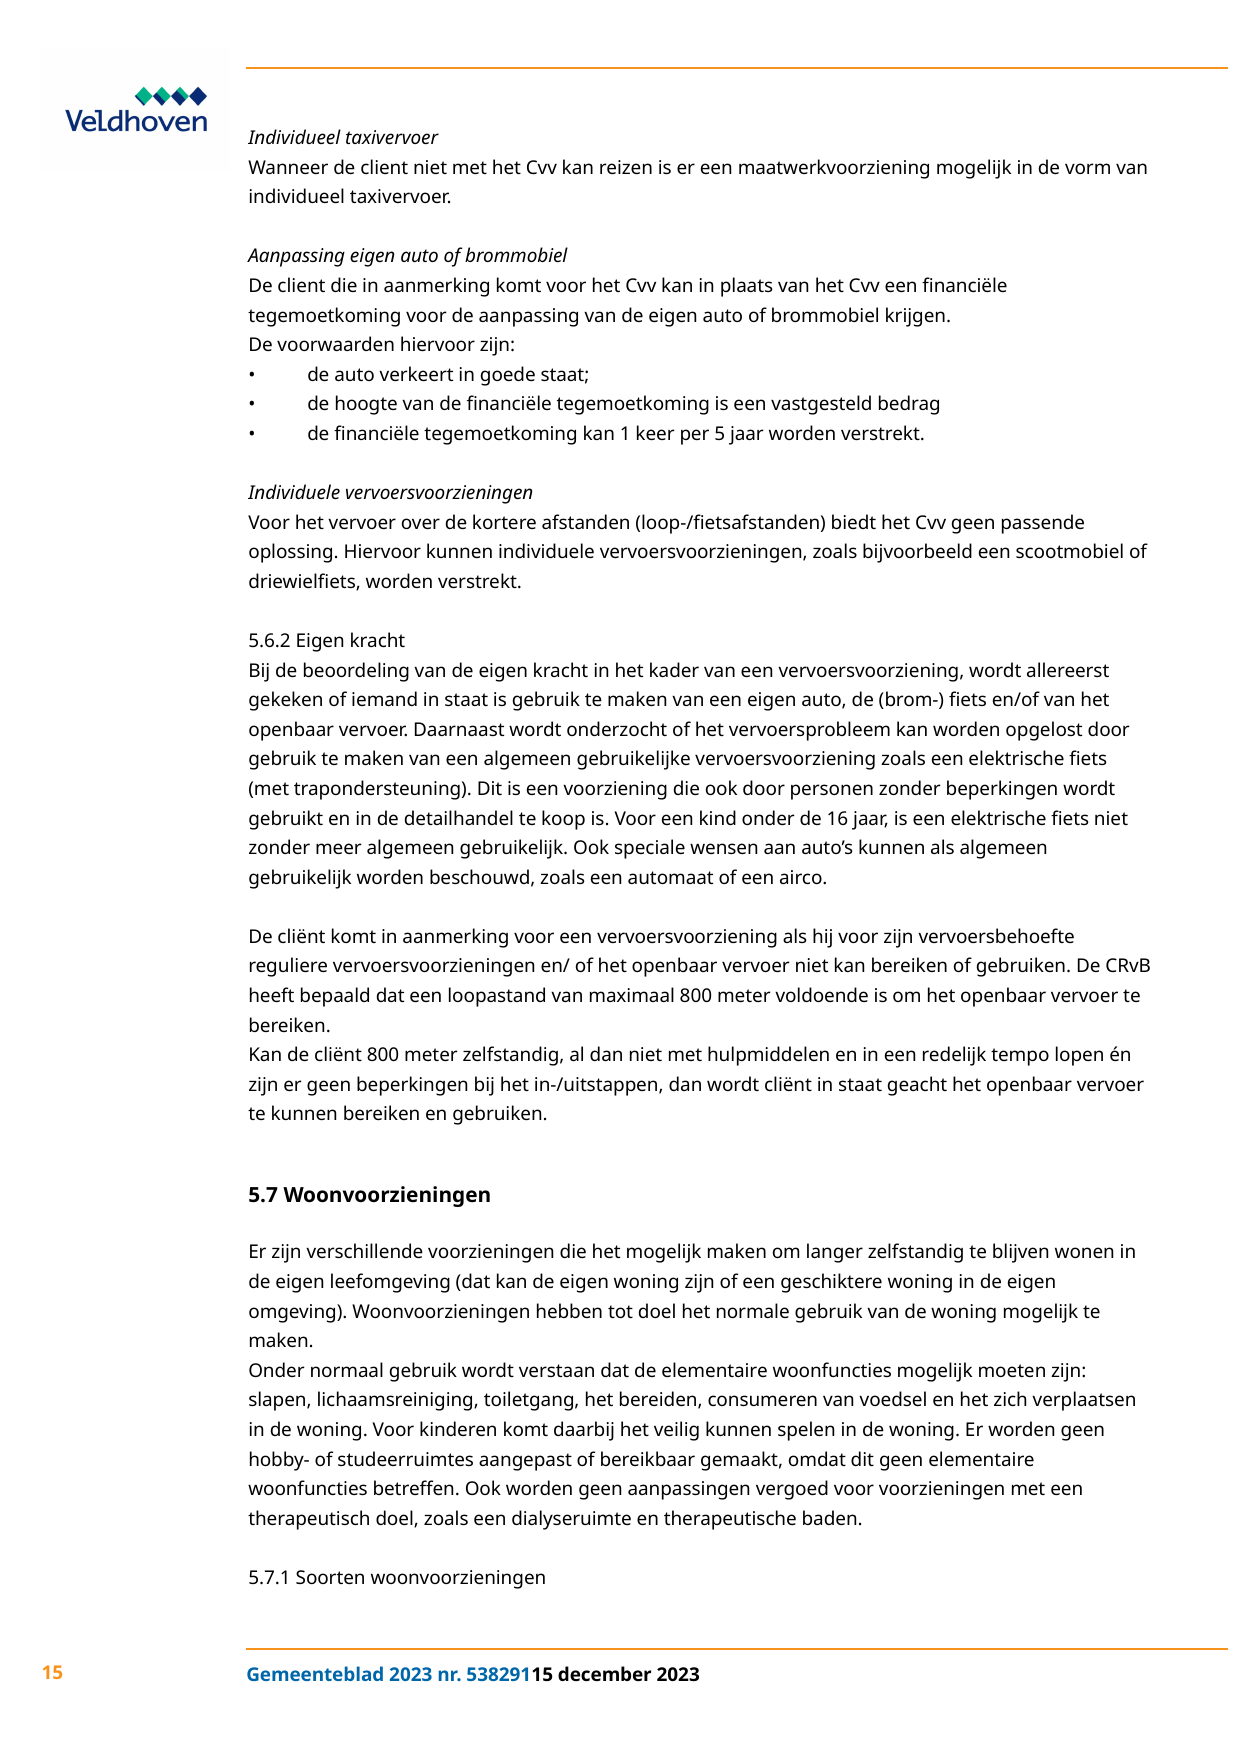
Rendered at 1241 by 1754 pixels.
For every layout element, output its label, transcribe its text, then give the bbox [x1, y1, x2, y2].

text 5.6.2 Eigen kracht [248, 627, 1152, 653]
text Voor het vervoer over de kortere afstanden (loop-/fietsafstanden) biedt het Cvv geen passende oplossing. Hiervoor kunnen individuele vervoersvoorzieningen, zoals bijvoorbeeld een scootmobiel of driewielfiets, worden verstrekt. [248, 509, 1152, 594]
text Aanpassing eigen auto of brommobiel [248, 243, 1152, 268]
text 5.7.1 Soorten woonvoorzieningen [248, 1564, 1152, 1590]
text Individuele vervoersvoorzieningen [248, 479, 1152, 505]
text De voorwaarden hiervoor zijn: [248, 331, 1152, 357]
text Bij de beoordeling van de eigen kracht in het kader van een vervoersvoorziening, wordt allereerst gekeken of iemand in staat is gebruik te maken van een eigen auto, de (brom-) fiets en/of van het openbaar vervoer. Daarnaast wordt onderzocht of het vervoersprobleem kan worden opgelost door gebruik te maken van een algemeen gebruikelijke vervoersvoorziening zoals een elektrische fiets (met trapondersteuning). Dit is een voorziening die ook door personen zonder beperkingen wordt gebruikt en in de detailhandel te koop is. Voor een kind onder de 16 jaar, is een elektrische fiets niet zonder meer algemeen gebruikelijk. Ook speciale wensen aan auto’s kunnen als algemeen gebruikelijk worden beschouwd, zoals een automaat of een airco. [248, 657, 1152, 890]
list de financiële tegemoetkoming kan 1 keer per 5 jaar worden verstrekt. [248, 420, 1152, 446]
text De cliënt komt in aanmerking voor een vervoersvoorziening als hij voor zijn vervoersbehoefte reguliere vervoersvoorzieningen en/ of het openbaar vervoer niet kan bereiken of gebruiken. De CRvB heeft bepaald dat een loopastand van maximaal 800 meter voldoende is om het openbaar vervoer te bereiken. [248, 923, 1152, 1038]
text Individueel taxivervoer [248, 124, 1152, 150]
text Er zijn verschillende voorzieningen die het mogelijk maken om langer zelfstandig te blijven wonen in de eigen leefomgeving (dat kan de eigen woning zijn of een geschiktere woning in de eigen omgeving). Woonvoorzieningen hebben tot doel het normale gebruik van de woning mogelijk te maken. [248, 1239, 1152, 1353]
text 5.7 Woonvoorzieningen [248, 1181, 1152, 1209]
picture [41, 47, 231, 172]
text Kan de cliënt 800 meter zelfstandig, al dan niet met hulpmiddelen en in een redelijk tempo lopen én zijn er geen beperkingen bij het in-/uitstappen, dan wordt cliënt in staat geacht het openbaar vervoer te kunnen bereiken en gebruiken. [248, 1041, 1152, 1126]
list de hoogte van de financiële tegemoetkoming is een vastgesteld bedrag [248, 391, 1152, 416]
text De client die in aanmerking komt voor het Cvv kan in plaats van het Cvv een financiële tegemoetkoming voor de aanpassing van de eigen auto of brommobiel krijgen. [248, 272, 1152, 328]
list de auto verkeert in goede staat; [248, 361, 1152, 387]
text Wanneer de client niet met het Cvv kan reizen is er een maatwerkvoorziening mogelijk in de vorm van individueel taxivervoer. [248, 154, 1152, 209]
text Onder normaal gebruik wordt verstaan dat de elementaire woonfuncties mogelijk moeten zijn: slapen, lichaamsreiniging, toiletgang, het bereiden, consumeren van voedsel en het zich verplaatsen in de woning. Voor kinderen komt daarbij het veilig kunnen spelen in de woning. Er worden geen hobby- of studeerruimtes aangepast of bereikbaar gemaakt, omdat dit geen elementaire woonfuncties betreffen. Ook worden geen aanpassingen vergoed voor voorzieningen met een therapeutisch doel, zoals een dialyseruimte en therapeutische baden. [248, 1357, 1152, 1531]
